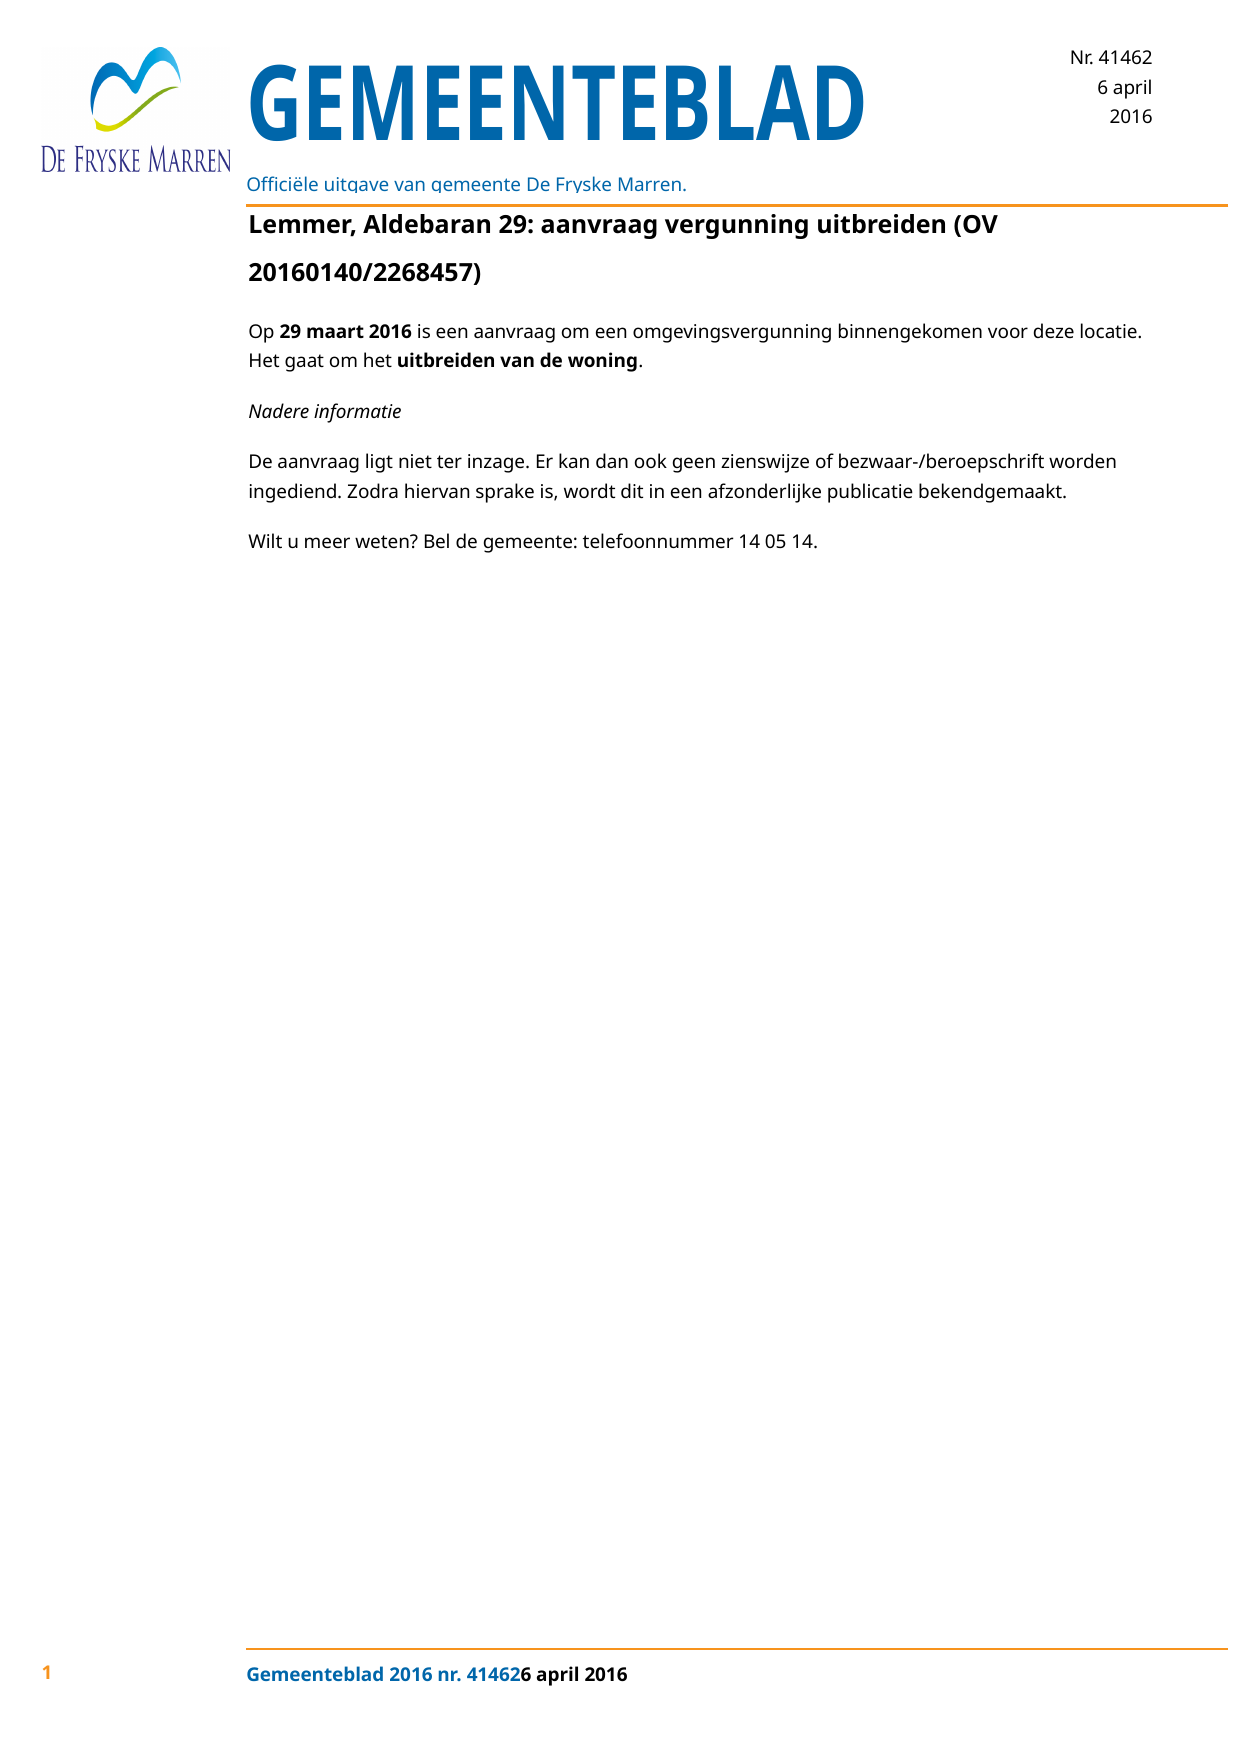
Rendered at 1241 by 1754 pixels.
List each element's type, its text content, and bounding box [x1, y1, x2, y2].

picture [41, 47, 231, 172]
text Op 29 maart 2016 is een aanvraag om een omgevingsvergunning binnengekomen voor deze locatie. Het gaat om het uitbreiden van de woning. [248, 318, 1152, 373]
text Wilt u meer weten? Bel de gemeente: telefoonnummer 14 05 14. [248, 528, 1152, 554]
text De aanvraag ligt niet ter inzage. Er kan dan ook geen zienswijze of bezwaar-/beroepschrift worden ingediend. Zodra hiervan sprake is, wordt dit in een afzonderlijke publicatie bekendgemaakt. [248, 448, 1152, 504]
text Lemmer, Aldebaran 29: aanvraag vergunning uitbreiden (OV 20160140/2268457) [248, 207, 1152, 288]
text Nadere informatie [248, 398, 1152, 424]
